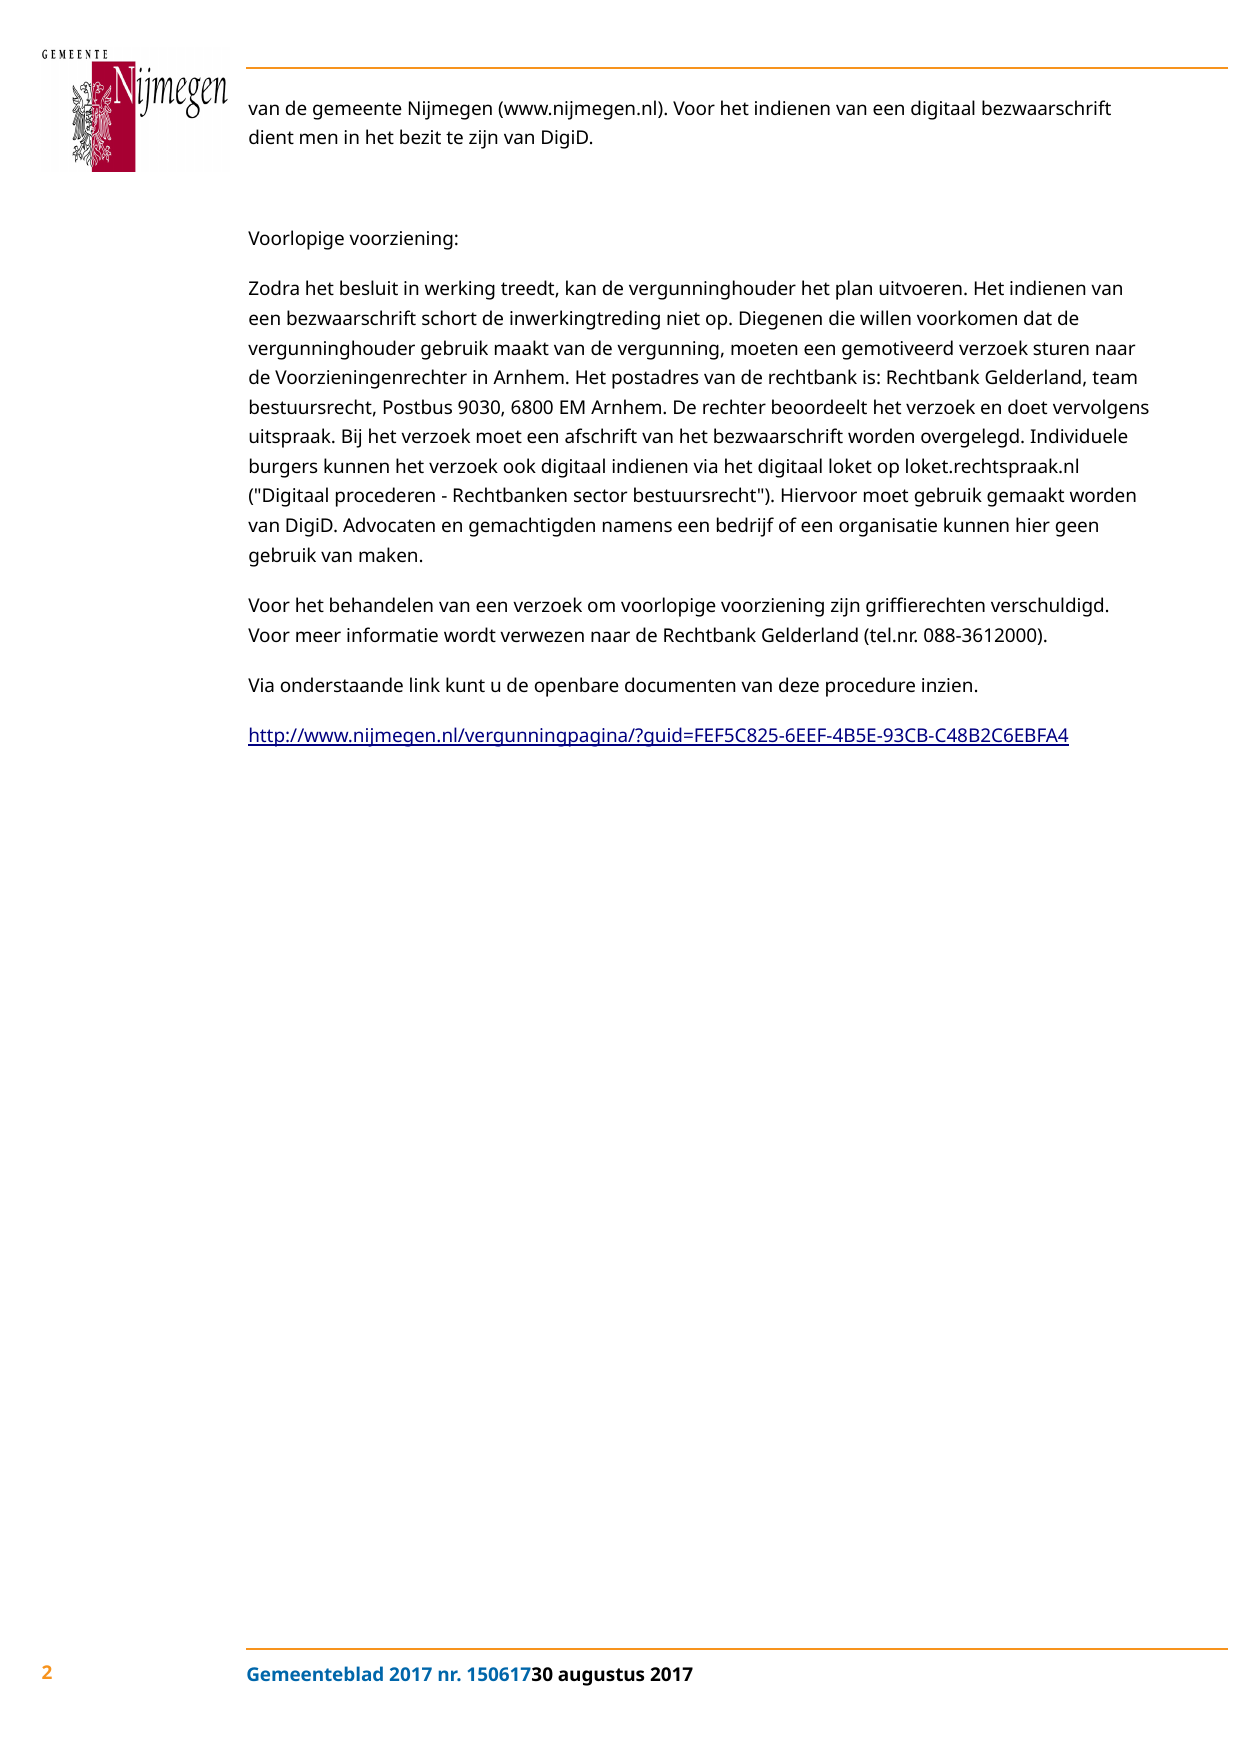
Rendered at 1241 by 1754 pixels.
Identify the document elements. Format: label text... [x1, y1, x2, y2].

text Zodra het besluit in werking treedt, kan de vergunninghouder het plan uitvoeren. Het indienen van een bezwaarschrift schort de inwerkingtreding niet op. Diegenen die willen voorkomen dat de vergunninghouder gebruik maakt van de vergunning, moeten een gemotiveerd verzoek sturen naar de Voorzieningenrechter in Arnhem. Het postadres van de rechtbank is: Rechtbank Gelderland, team bestuursrecht, Postbus 9030, 6800 EM Arnhem. De rechter beoordeelt het verzoek en doet vervolgens uitspraak. Bij het verzoek moet een afschrift van het bezwaarschrift worden overgelegd. Individuele burgers kunnen het verzoek ook digitaal indienen via het digitaal loket op loket.rechtspraak.nl ("Digitaal procederen - Rechtbanken sector bestuursrecht"). Hiervoor moet gebruik gemaakt worden van DigiD. Advocaten en gemachtigden namens een bedrijf of een organisatie kunnen hier geen gebruik van maken. [248, 276, 1152, 568]
text Voor het behandelen van een verzoek om voorlopige voorziening zijn griffierechten verschuldigd. Voor meer informatie wordt verwezen naar de Rechtbank Gelderland (tel.nr. 088-3612000). [248, 592, 1152, 648]
text http://www.nijmegen.nl/vergunningpagina/?guid=FEF5C825-6EEF-4B5E-93CB-C48B2C6EBFA4 [248, 723, 1152, 748]
text van de gemeente Nijmegen (www.nijmegen.nl). Voor het indienen van een digitaal bezwaarschrift dient men in het bezit te zijn van DigiD. [248, 95, 1152, 150]
picture [41, 47, 231, 172]
text Via onderstaande link kunt u de openbare documenten van deze procedure inzien. [248, 672, 1152, 698]
text Voorlopige voorziening: [248, 225, 1152, 251]
